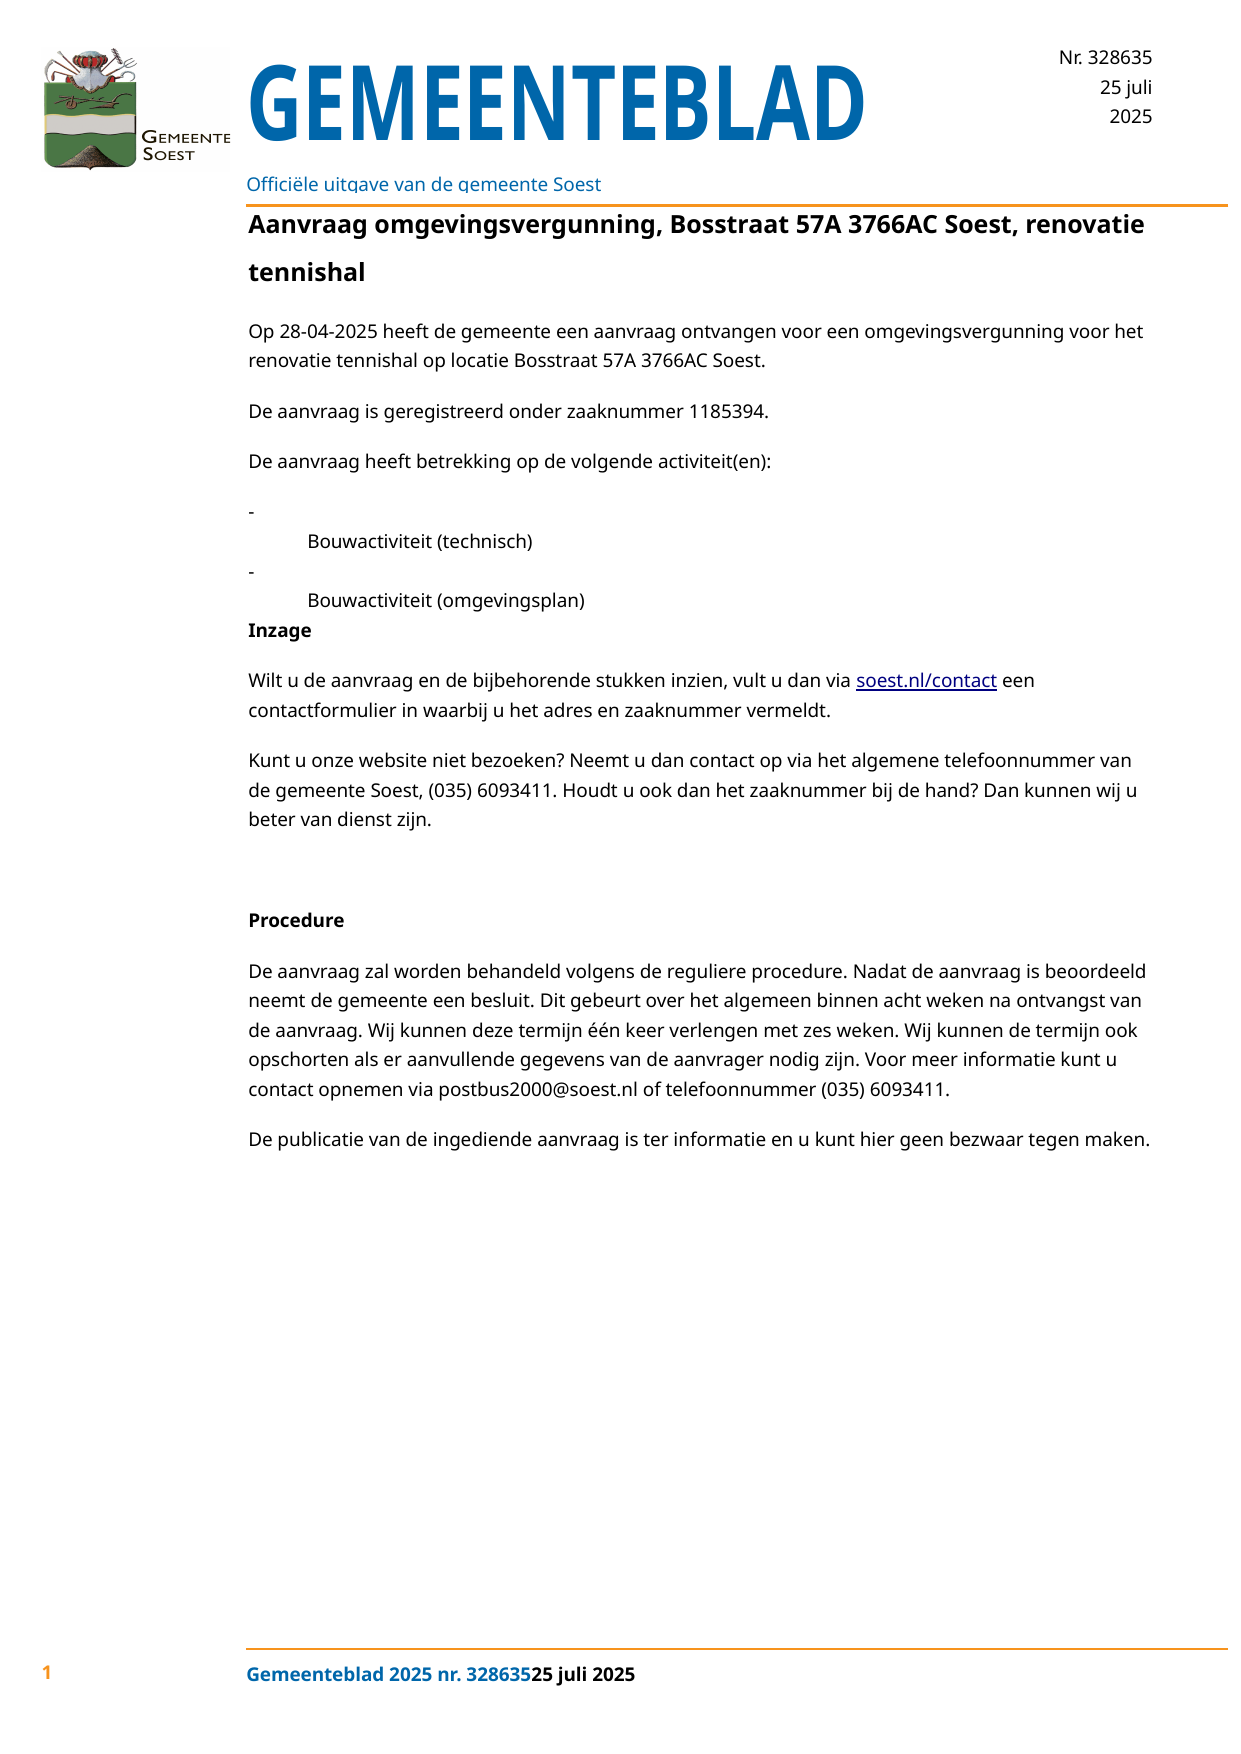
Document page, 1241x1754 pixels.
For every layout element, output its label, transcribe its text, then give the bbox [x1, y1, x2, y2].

text Wilt u de aanvraag en de bijbehorende stukken inzien, vult u dan via soest.nl/contact een contactformulier in waarbij u het adres en zaaknummer vermeldt. [248, 667, 1152, 723]
text De aanvraag heeft betrekking op de volgende activiteit(en): [248, 448, 1152, 474]
text De publicatie van de ingediende aanvraag is ter informatie en u kunt hier geen bezwaar tegen maken. [248, 1127, 1152, 1152]
text Op 28-04-2025 heeft de gemeente een aanvraag ontvangen voor een omgevingsvergunning voor het renovatie tennishal op locatie Bosstraat 57A 3766AC Soest. [248, 318, 1152, 373]
text Inzage [248, 617, 1152, 643]
text De aanvraag is geregistreerd onder zaaknummer 1185394. [248, 398, 1152, 424]
list Bouwactiviteit (technisch) [248, 528, 1152, 554]
picture [41, 47, 231, 172]
text Kunt u onze website niet bezoeken? Neemt u dan contact op via het algemene telefoonnummer van de gemeente Soest, (035) 6093411. Houdt u ook dan het zaaknummer bij de hand? Dan kunnen wij u beter van dienst zijn. [248, 747, 1152, 832]
text Procedure [248, 907, 1152, 933]
text Aanvraag omgevingsvergunning, Bosstraat 57A 3766AC Soest, renovatie tennishal [248, 207, 1152, 288]
text De aanvraag zal worden behandeld volgens de reguliere procedure. Nadat de aanvraag is beoordeeld neemt de gemeente een besluit. Dit gebeurt over het algemeen binnen acht weken na ontvangst van de aanvraag. Wij kunnen deze termijn één keer verlengen met zes weken. Wij kunnen de termijn ook opschorten als er aanvullende gegevens van de aanvrager nodig zijn. Voor meer informatie kunt u contact opnemen via postbus2000@soest.nl of telefoonnummer (035) 6093411. [248, 958, 1152, 1102]
list Bouwactiviteit (omgevingsplan) [248, 587, 1152, 613]
